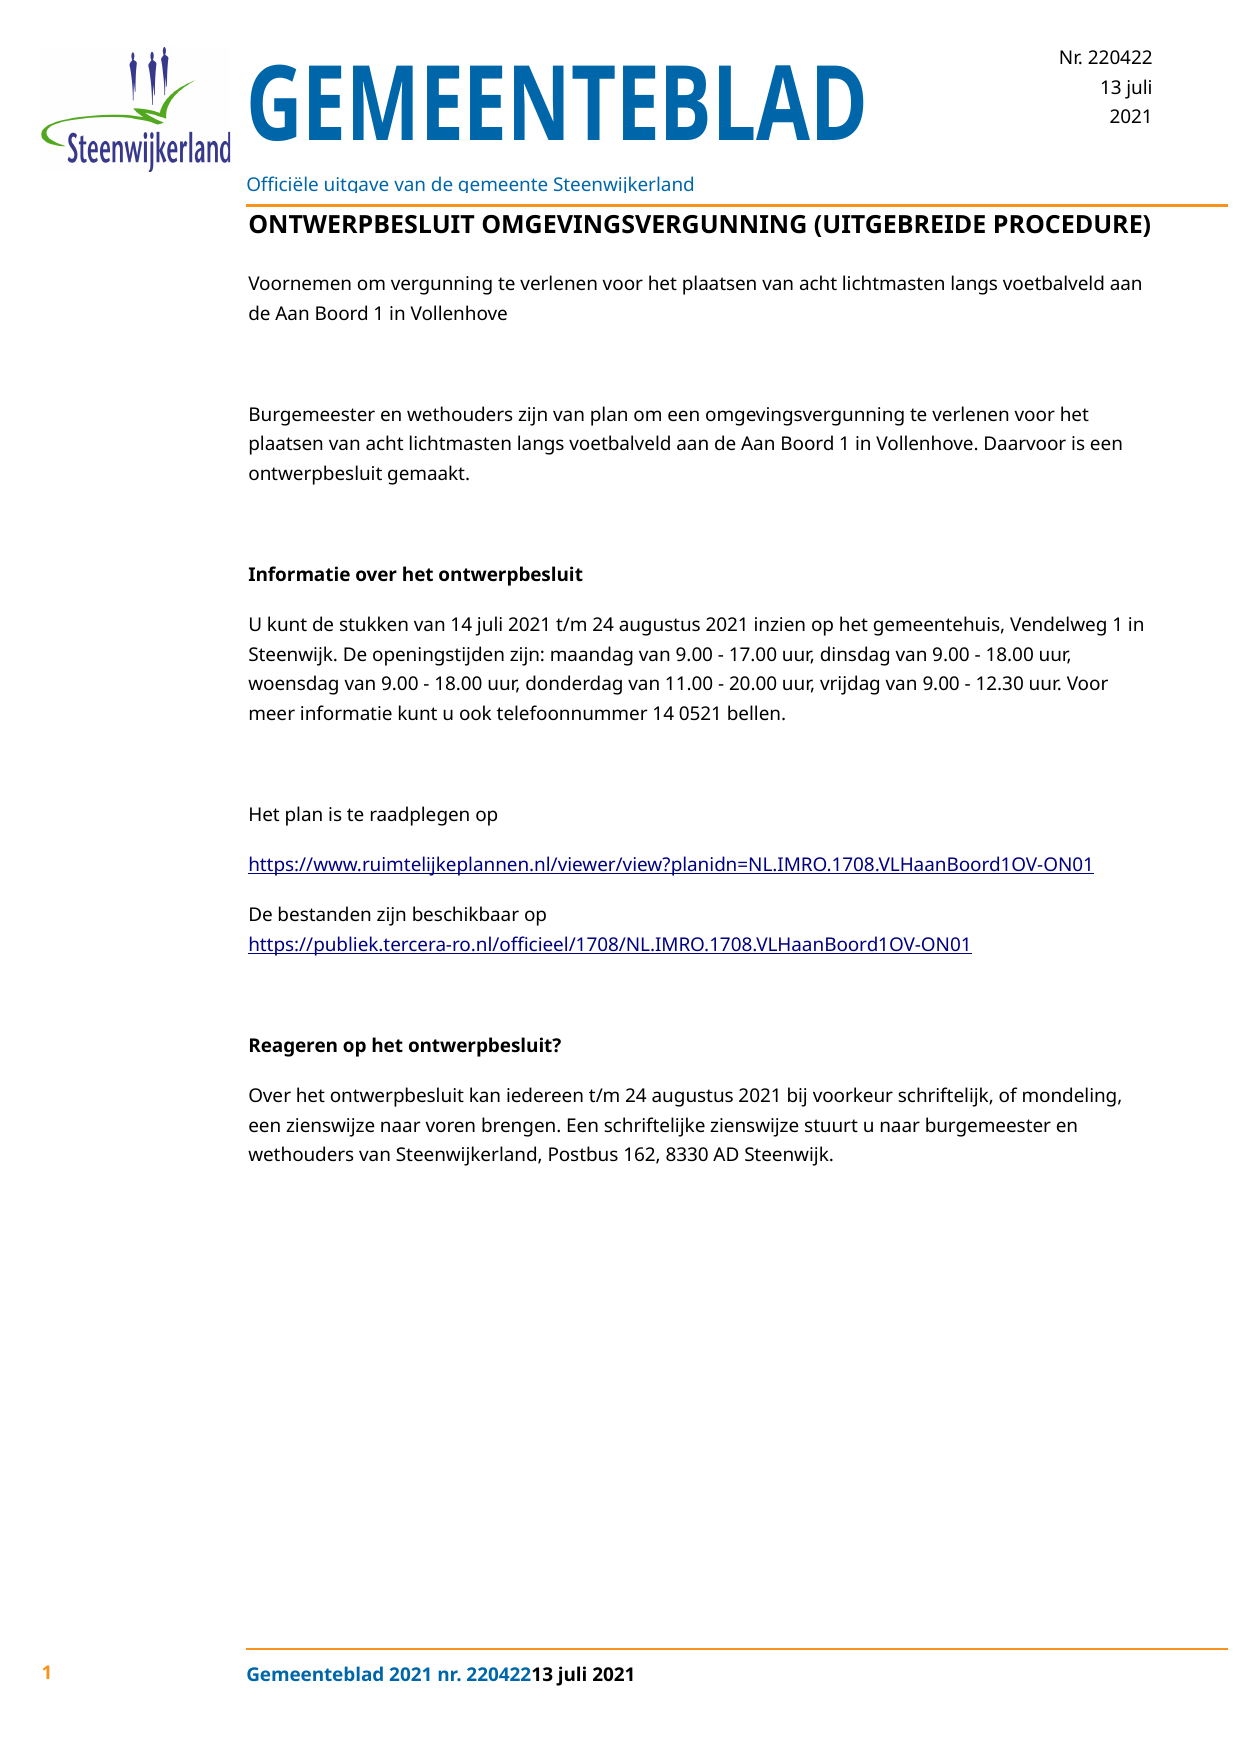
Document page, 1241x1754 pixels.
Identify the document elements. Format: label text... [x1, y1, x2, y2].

text U kunt de stukken van 14 juli 2021 t/m 24 augustus 2021 inzien op het gemeentehuis, Vendelweg 1 in Steenwijk. De openingstijden zijn: maandag van 9.00 - 17.00 uur, dinsdag van 9.00 - 18.00 uur, woensdag van 9.00 - 18.00 uur, donderdag van 11.00 - 20.00 uur, vrijdag van 9.00 - 12.30 uur. Voor meer informatie kunt u ook telefoonnummer 14 0521 bellen. [248, 611, 1152, 726]
text Over het ontwerpbesluit kan iedereen t/m 24 augustus 2021 bij voorkeur schriftelijk, of mondeling, een zienswijze naar voren brengen. Een schriftelijke zienswijze stuurt u naar burgemeester en wethouders van Steenwijkerland, Postbus 162, 8330 AD Steenwijk. [248, 1082, 1152, 1167]
text ONTWERPBESLUIT OMGEVINGSVERGUNNING (UITGEBREIDE PROCEDURE) [248, 207, 1152, 241]
text De bestanden zijn beschikbaar op https://publiek.tercera-ro.nl/officieel/1708/NL.IMRO.1708.VLHaanBoord1OV-ON01 [248, 902, 1152, 957]
text https://www.ruimtelijkeplannen.nl/viewer/view?planidn=NL.IMRO.1708.VLHaanBoord1OV-ON01 [248, 851, 1152, 877]
picture [41, 47, 231, 172]
text Voornemen om vergunning te verlenen voor het plaatsen van acht lichtmasten langs voetbalveld aan de Aan Boord 1 in Vollenhove [248, 270, 1152, 326]
text Reageren op het ontwerpbesluit? [248, 1032, 1152, 1058]
text Informatie over het ontwerpbesluit [248, 561, 1152, 586]
text Het plan is te raadplegen op [248, 801, 1152, 826]
text Burgemeester en wethouders zijn van plan om een omgevingsvergunning te verlenen voor het plaatsen van acht lichtmasten langs voetbalveld aan de Aan Boord 1 in Vollenhove. Daarvoor is een ontwerpbesluit gemaakt. [248, 401, 1152, 486]
